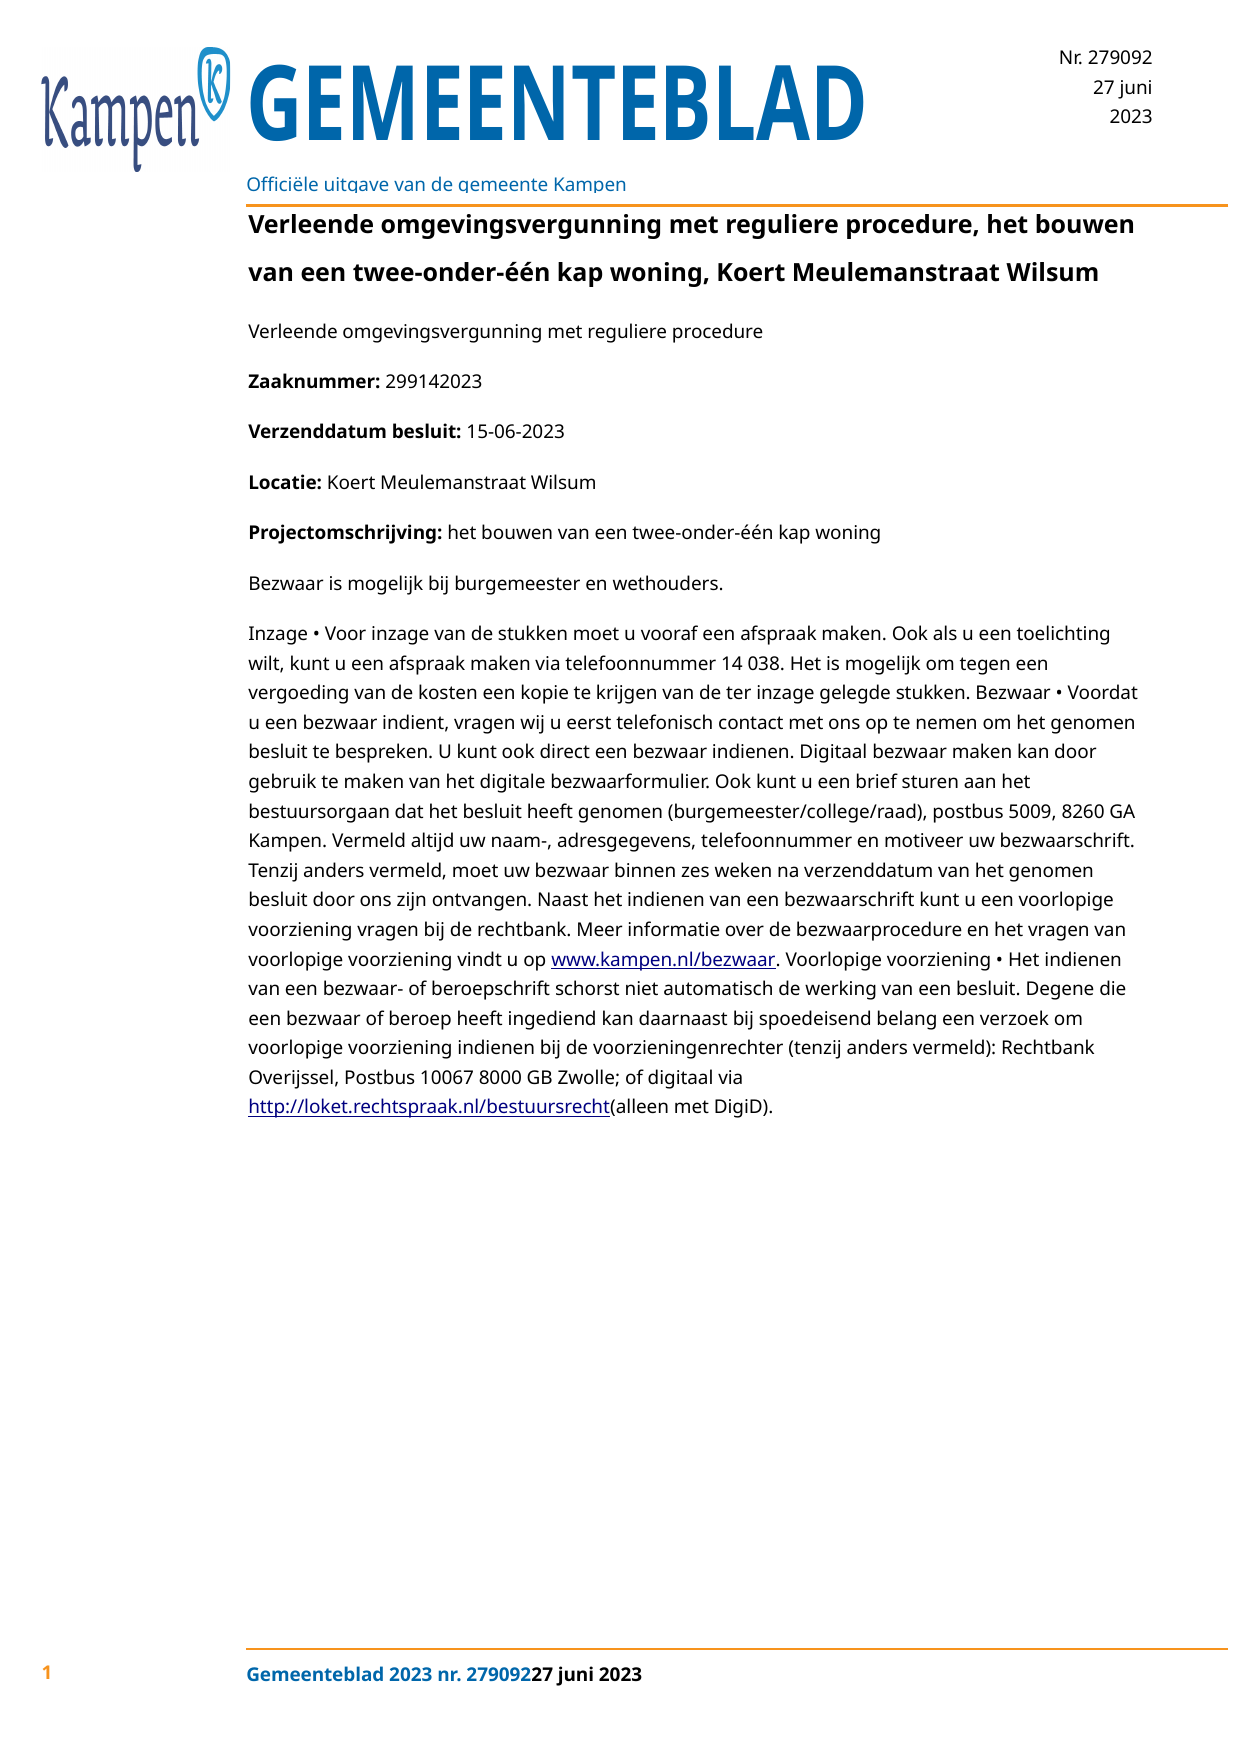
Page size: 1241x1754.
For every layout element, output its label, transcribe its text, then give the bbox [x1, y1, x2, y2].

text Zaaknummer: 299142023 [248, 368, 1152, 394]
text Verleende omgevingsvergunning met reguliere procedure [248, 318, 1152, 344]
text Projectomschrijving: het bouwen van een twee-onder-één kap woning [248, 519, 1152, 545]
text Bezwaar is mogelijk bij burgemeester en wethouders. [248, 570, 1152, 596]
text Inzage • Voor inzage van de stukken moet u vooraf een afspraak maken. Ook als u een toelichting wilt, kunt u een afspraak maken via telefoonnummer 14 038. Het is mogelijk om tegen een vergoeding van de kosten een kopie te krijgen van de ter inzage gelegde stukken. Bezwaar • Voordat u een bezwaar indient, vragen wij u eerst telefonisch contact met ons op te nemen om het genomen besluit te bespreken. U kunt ook direct een bezwaar indienen. Digitaal bezwaar maken kan door gebruik te maken van het digitale bezwaarformulier. Ook kunt u een brief sturen aan het bestuursorgaan dat het besluit heeft genomen (burgemeester/college/raad), postbus 5009, 8260 GA Kampen. Vermeld altijd uw naam-, adresgegevens, telefoonnummer en motiveer uw bezwaarschrift. Tenzij anders vermeld, moet uw bezwaar binnen zes weken na verzenddatum van het genomen besluit door ons zijn ontvangen. Naast het indienen van een bezwaarschrift kunt u een voorlopige voorziening vragen bij de rechtbank. Meer informatie over de bezwaarprocedure en het vragen van voorlopige voorziening vindt u op www.kampen.nl/bezwaar. Voorlopige voorziening • Het indienen van een bezwaar- of beroepschrift schorst niet automatisch de werking van een besluit. Degene die een bezwaar of beroep heeft ingediend kan daarnaast bij spoedeisend belang een verzoek om voorlopige voorziening indienen bij de voorzieningenrechter (tenzij anders vermeld): Rechtbank Overijssel, Postbus 10067 8000 GB Zwolle; of digitaal via http://loket.rechtspraak.nl/bestuursrecht(alleen met DigiD). [248, 620, 1152, 1119]
picture [41, 47, 231, 172]
text Verzenddatum besluit: 15-06-2023 [248, 419, 1152, 444]
text Verleende omgevingsvergunning met reguliere procedure, het bouwen van een twee-onder-één kap woning, Koert Meulemanstraat Wilsum [248, 207, 1152, 288]
text Locatie: Koert Meulemanstraat Wilsum [248, 469, 1152, 495]
